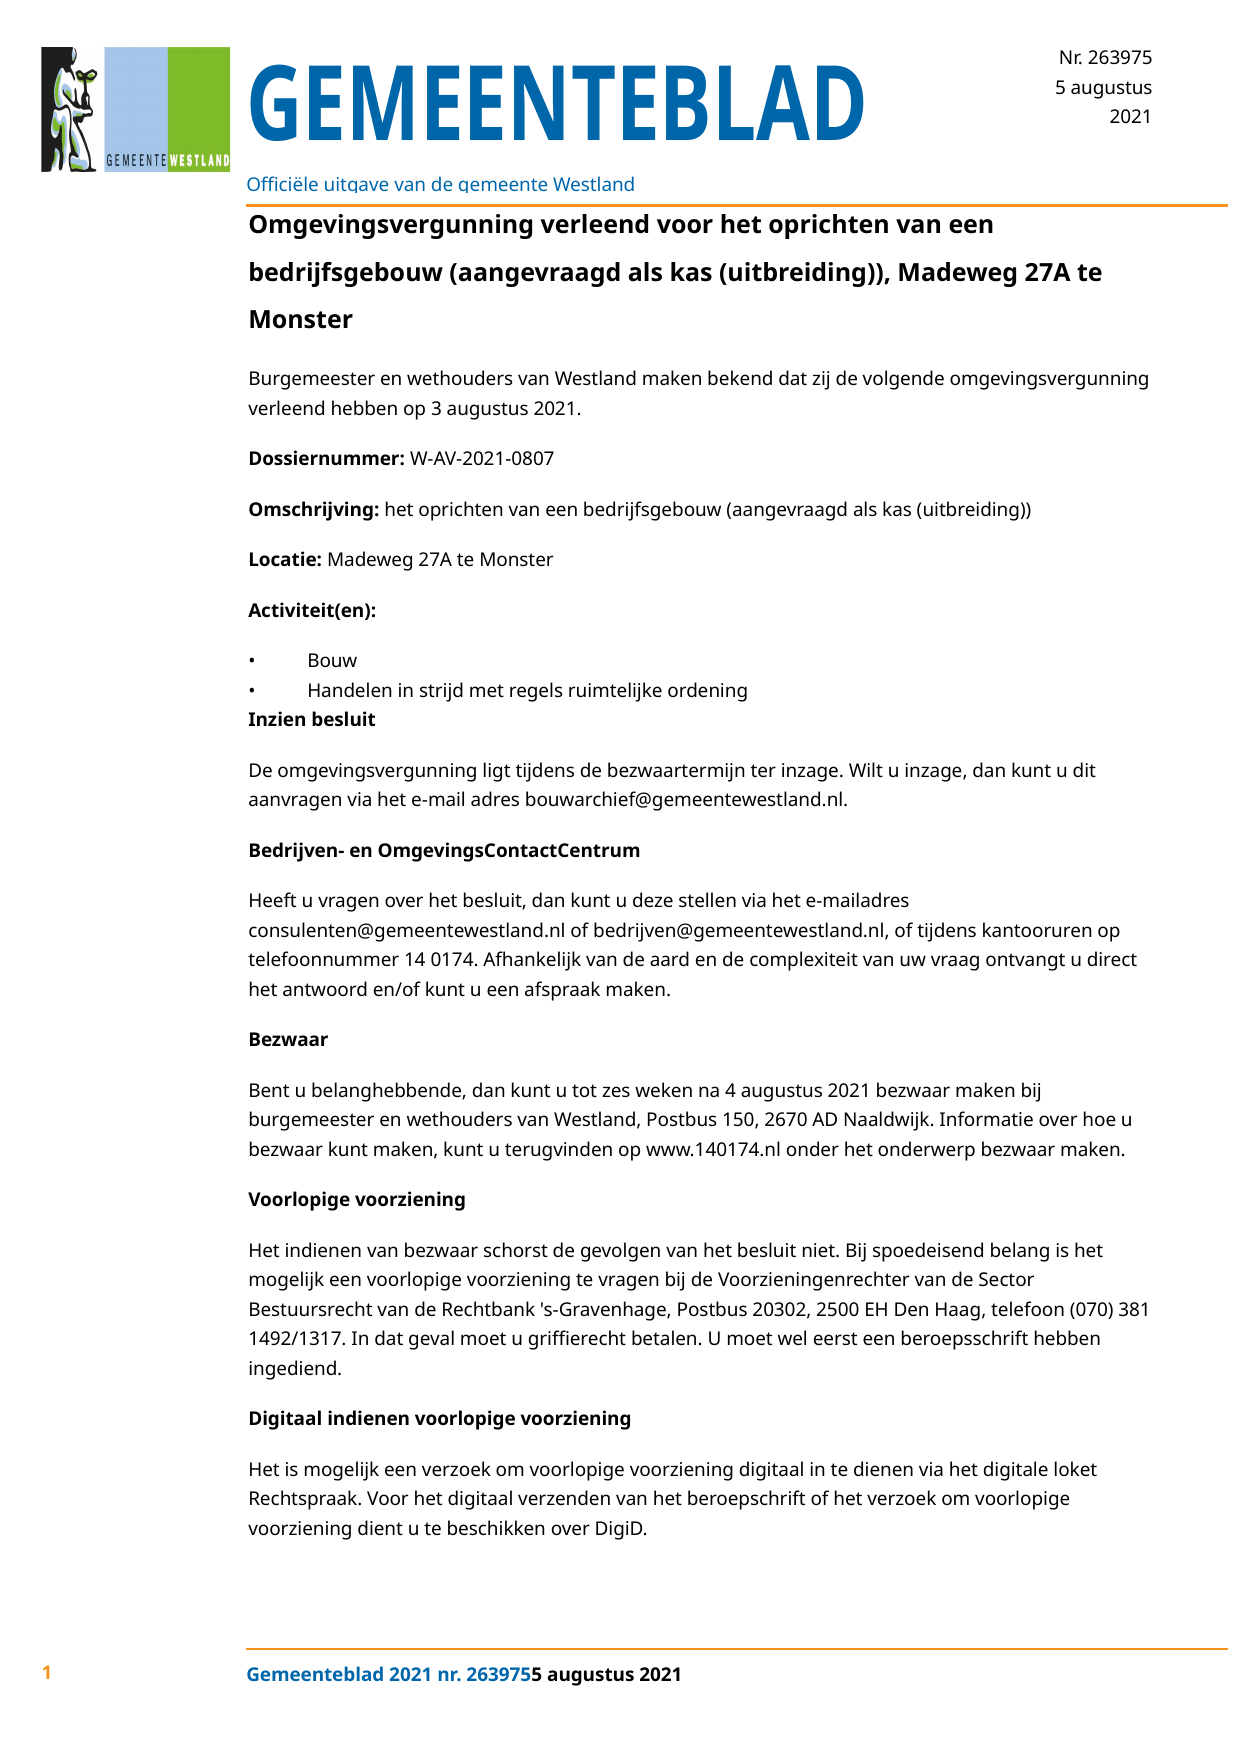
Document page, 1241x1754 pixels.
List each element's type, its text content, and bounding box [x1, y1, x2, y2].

text Digitaal indienen voorlopige voorziening [248, 1406, 1152, 1431]
text Het indienen van bezwaar schorst de gevolgen van het besluit niet. Bij spoedeisend belang is het mogelijk een voorlopige voorziening te vragen bij de Voorzieningenrechter van de Sector Bestuursrecht van de Rechtbank 's-Gravenhage, Postbus 20302, 2500 EH Den Haag, telefoon (070) 381 1492/1317. In dat geval moet u griffierecht betalen. U moet wel eerst een beroepsschrift hebben ingediend. [248, 1237, 1152, 1381]
text Voorlopige voorziening [248, 1186, 1152, 1212]
text Dossiernummer: W-AV-2021-0807 [248, 446, 1152, 471]
text Omschrijving: het oprichten van een bedrijfsgebouw (aangevraagd als kas (uitbreiding)) [248, 496, 1152, 522]
text Omgevingsvergunning verleend voor het oprichten van een bedrijfsgebouw (aangevraagd als kas (uitbreiding)), Madeweg 27A te Monster [248, 207, 1152, 336]
text Bent u belanghebbende, dan kunt u tot zes weken na 4 augustus 2021 bezwaar maken bij burgemeester en wethouders van Westland, Postbus 150, 2670 AD Naaldwijk. Informatie over hoe u bezwaar kunt maken, kunt u terugvinden op www.140174.nl onder het onderwerp bezwaar maken. [248, 1077, 1152, 1162]
text Locatie: Madeweg 27A te Monster [248, 546, 1152, 572]
list Bouw [248, 647, 1152, 673]
text Bezwaar [248, 1026, 1152, 1052]
text Activiteit(en): [248, 597, 1152, 622]
picture [41, 47, 231, 172]
text Burgemeester en wethouders van Westland maken bekend dat zij de volgende omgevingsvergunning verleend hebben op 3 augustus 2021. [248, 366, 1152, 421]
text Heeft u vragen over het besluit, dan kunt u deze stellen via het e-mailadres consulenten@gemeentewestland.nl of bedrijven@gemeentewestland.nl, of tijdens kantooruren op telefoonnummer 14 0174. Afhankelijk van de aard en de complexiteit van uw vraag ontvangt u direct het antwoord en/of kunt u een afspraak maken. [248, 887, 1152, 1002]
text Inzien besluit [248, 706, 1152, 732]
text Bedrijven- en OmgevingsContactCentrum [248, 837, 1152, 862]
list Handelen in strijd met regels ruimtelijke ordening [248, 677, 1152, 702]
text Het is mogelijk een verzoek om voorlopige voorziening digitaal in te dienen via het digitale loket Rechtspraak. Voor het digitaal verzenden van het beroepschrift of het verzoek om voorlopige voorziening dient u te beschikken over DigiD. [248, 1456, 1152, 1541]
text De omgevingsvergunning ligt tijdens de bezwaartermijn ter inzage. Wilt u inzage, dan kunt u dit aanvragen via het e-mail adres bouwarchief@gemeentewestland.nl. [248, 757, 1152, 812]
